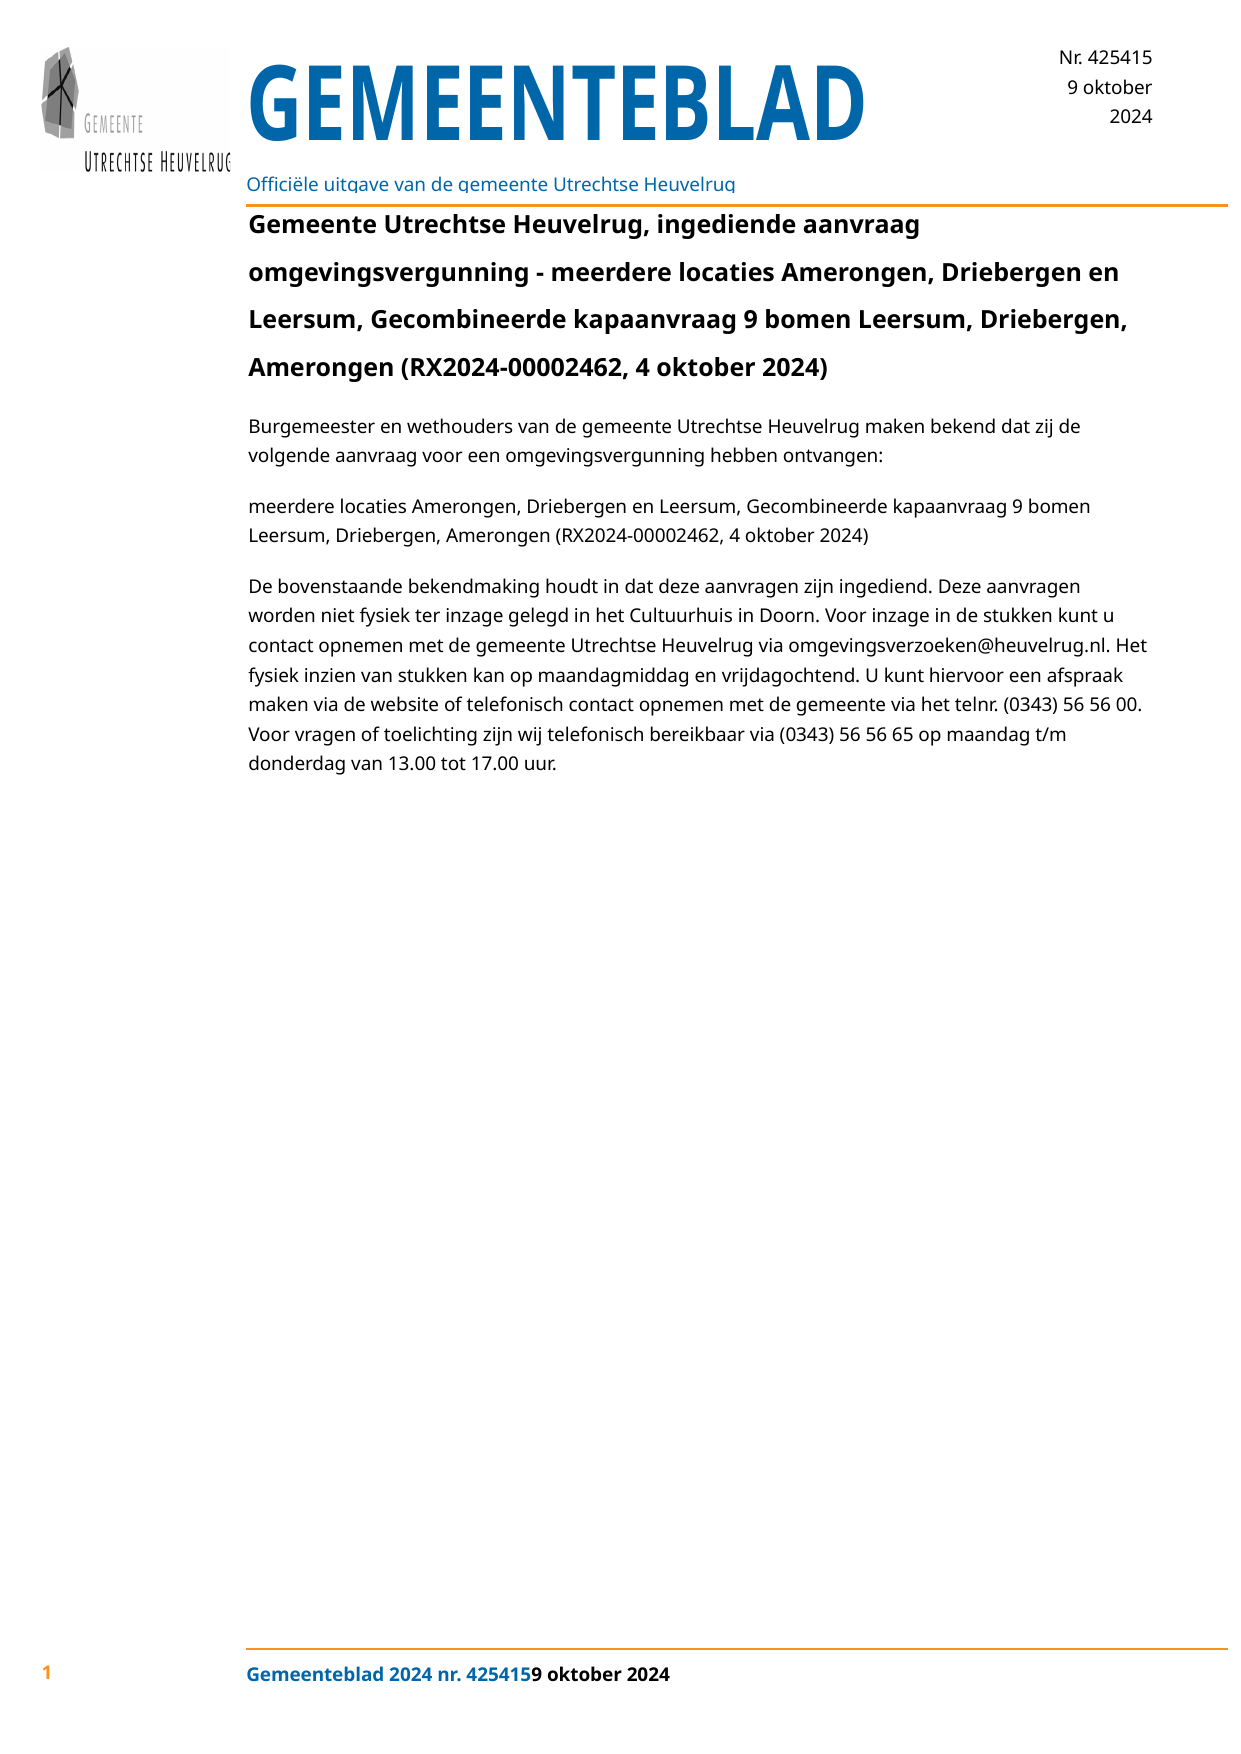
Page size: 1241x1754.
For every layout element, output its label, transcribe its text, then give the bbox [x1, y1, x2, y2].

text De bovenstaande bekendmaking houdt in dat deze aanvragen zijn ingediend. Deze aanvragen worden niet fysiek ter inzage gelegd in het Cultuurhuis in Doorn. Voor inzage in de stukken kunt u contact opnemen met de gemeente Utrechtse Heuvelrug via omgevingsverzoeken@heuvelrug.nl. Het fysiek inzien van stukken kan op maandagmiddag en vrijdagochtend. U kunt hiervoor een afspraak maken via de website of telefonisch contact opnemen met de gemeente via het telnr. (0343) 56 56 00. Voor vragen of toelichting zijn wij telefonisch bereikbaar via (0343) 56 56 65 op maandag t/m donderdag van 13.00 tot 17.00 uur. [248, 573, 1152, 776]
picture [41, 47, 231, 172]
text meerdere locaties Amerongen, Driebergen en Leersum, Gecombineerde kapaanvraag 9 bomen Leersum, Driebergen, Amerongen (RX2024-00002462, 4 oktober 2024) [248, 493, 1152, 548]
text Burgemeester en wethouders van de gemeente Utrechtse Heuvelrug maken bekend dat zij de volgende aanvraag voor een omgevingsvergunning hebben ontvangen: [248, 413, 1152, 468]
text Gemeente Utrechtse Heuvelrug, ingediende aanvraag omgevingsvergunning - meerdere locaties Amerongen, Driebergen en Leersum, Gecombineerde kapaanvraag 9 bomen Leersum, Driebergen, Amerongen (RX2024-00002462, 4 oktober 2024) [248, 207, 1152, 384]
